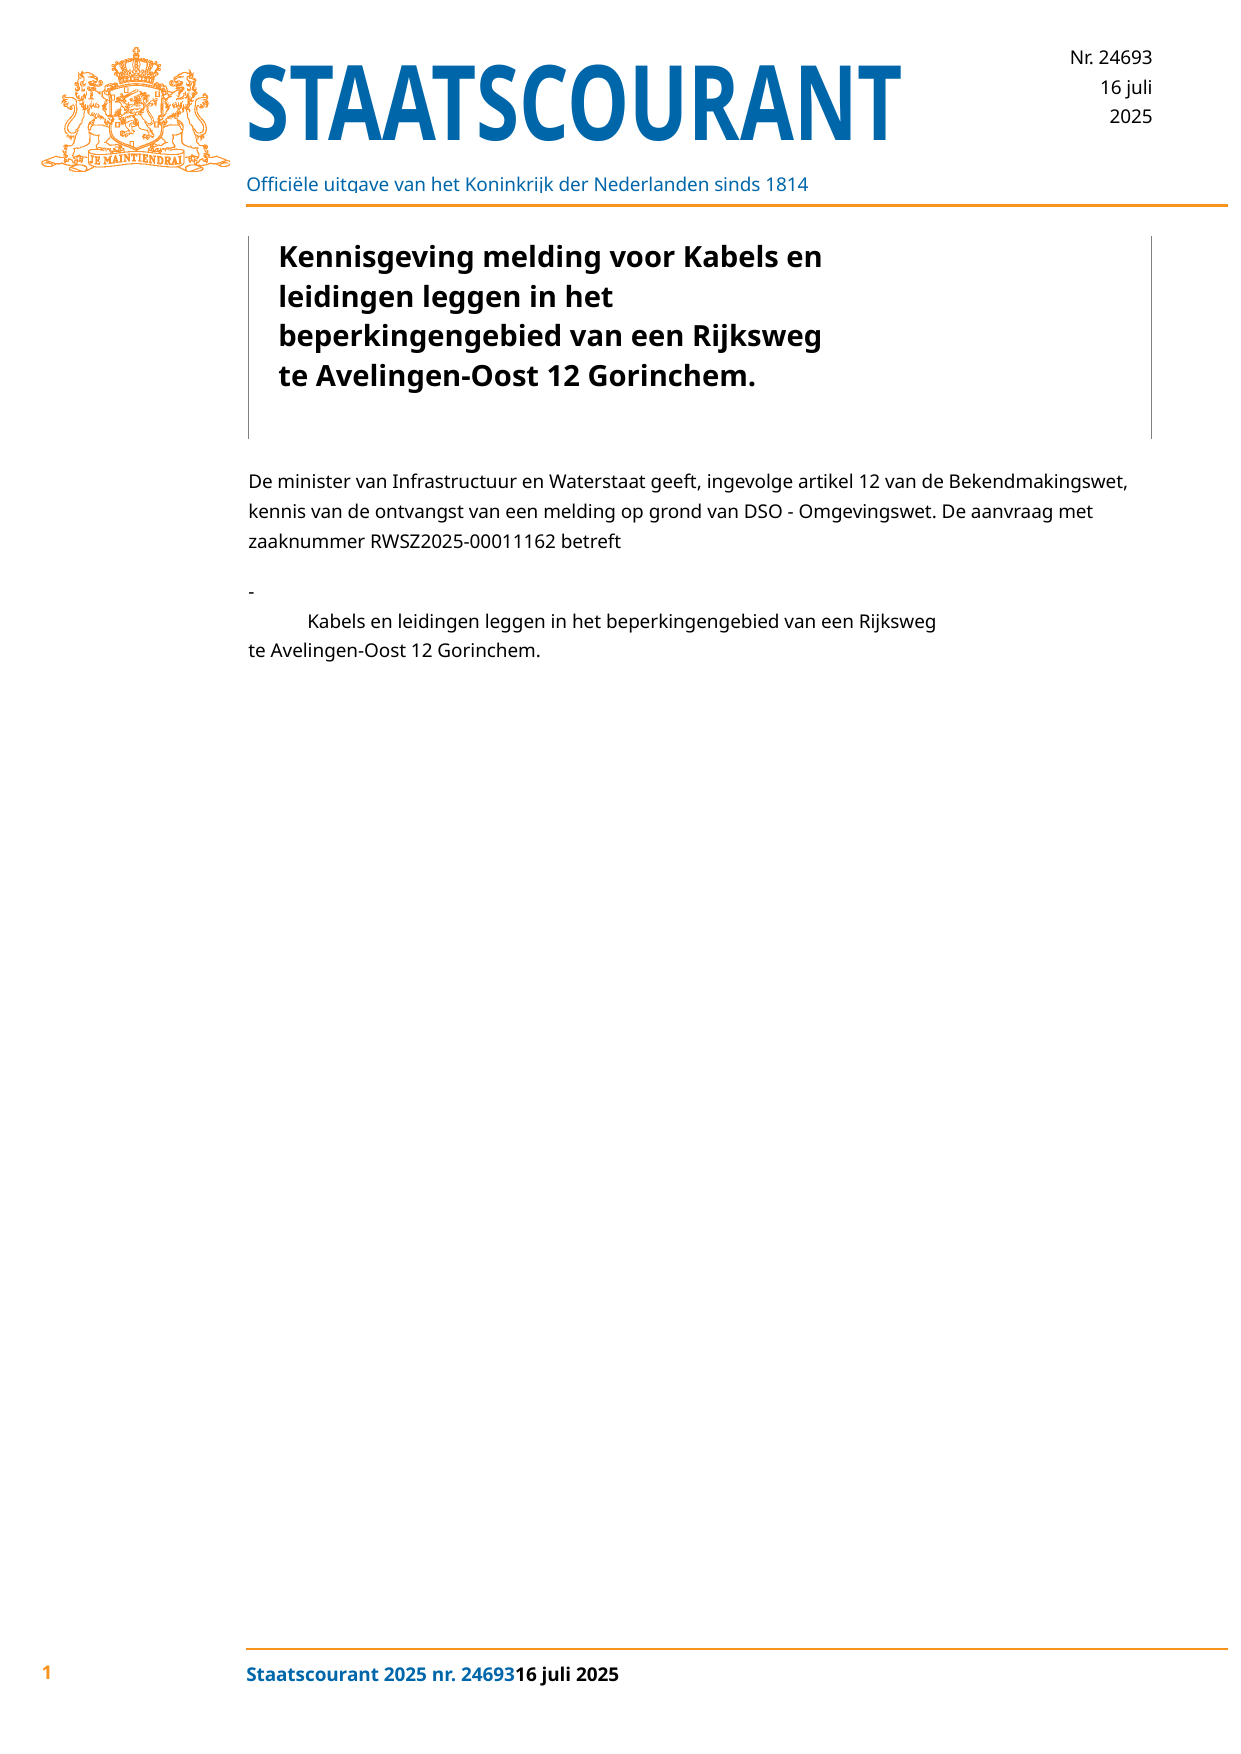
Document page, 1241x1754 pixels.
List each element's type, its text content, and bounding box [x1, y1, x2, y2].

list Kabels en leidingen leggen in het beperkingengebied van een Rijksweg [248, 608, 1152, 633]
table_header [850, 236, 912, 413]
picture [912, 236, 1090, 414]
table_header [850, 414, 1151, 439]
picture [41, 47, 231, 172]
table_header [1090, 236, 1151, 413]
text De minister van Infrastructuur en Waterstaat geeft, ingevolge artikel 12 van de Bekendmakingswet, kennis van de ontvangst van een melding op grond van DSO - Omgevingswet. De aanvraag met zaaknummer RWSZ2025-00011162 betreft [248, 469, 1152, 553]
table_header Kennisgeving melding voor Kabels en leidingen leggen in het beperkingengebied van een Rijksweg te Avelingen-Oost 12 Gorinchem. [249, 236, 850, 439]
text te Avelingen-Oost 12 Gorinchem. [248, 637, 1152, 663]
